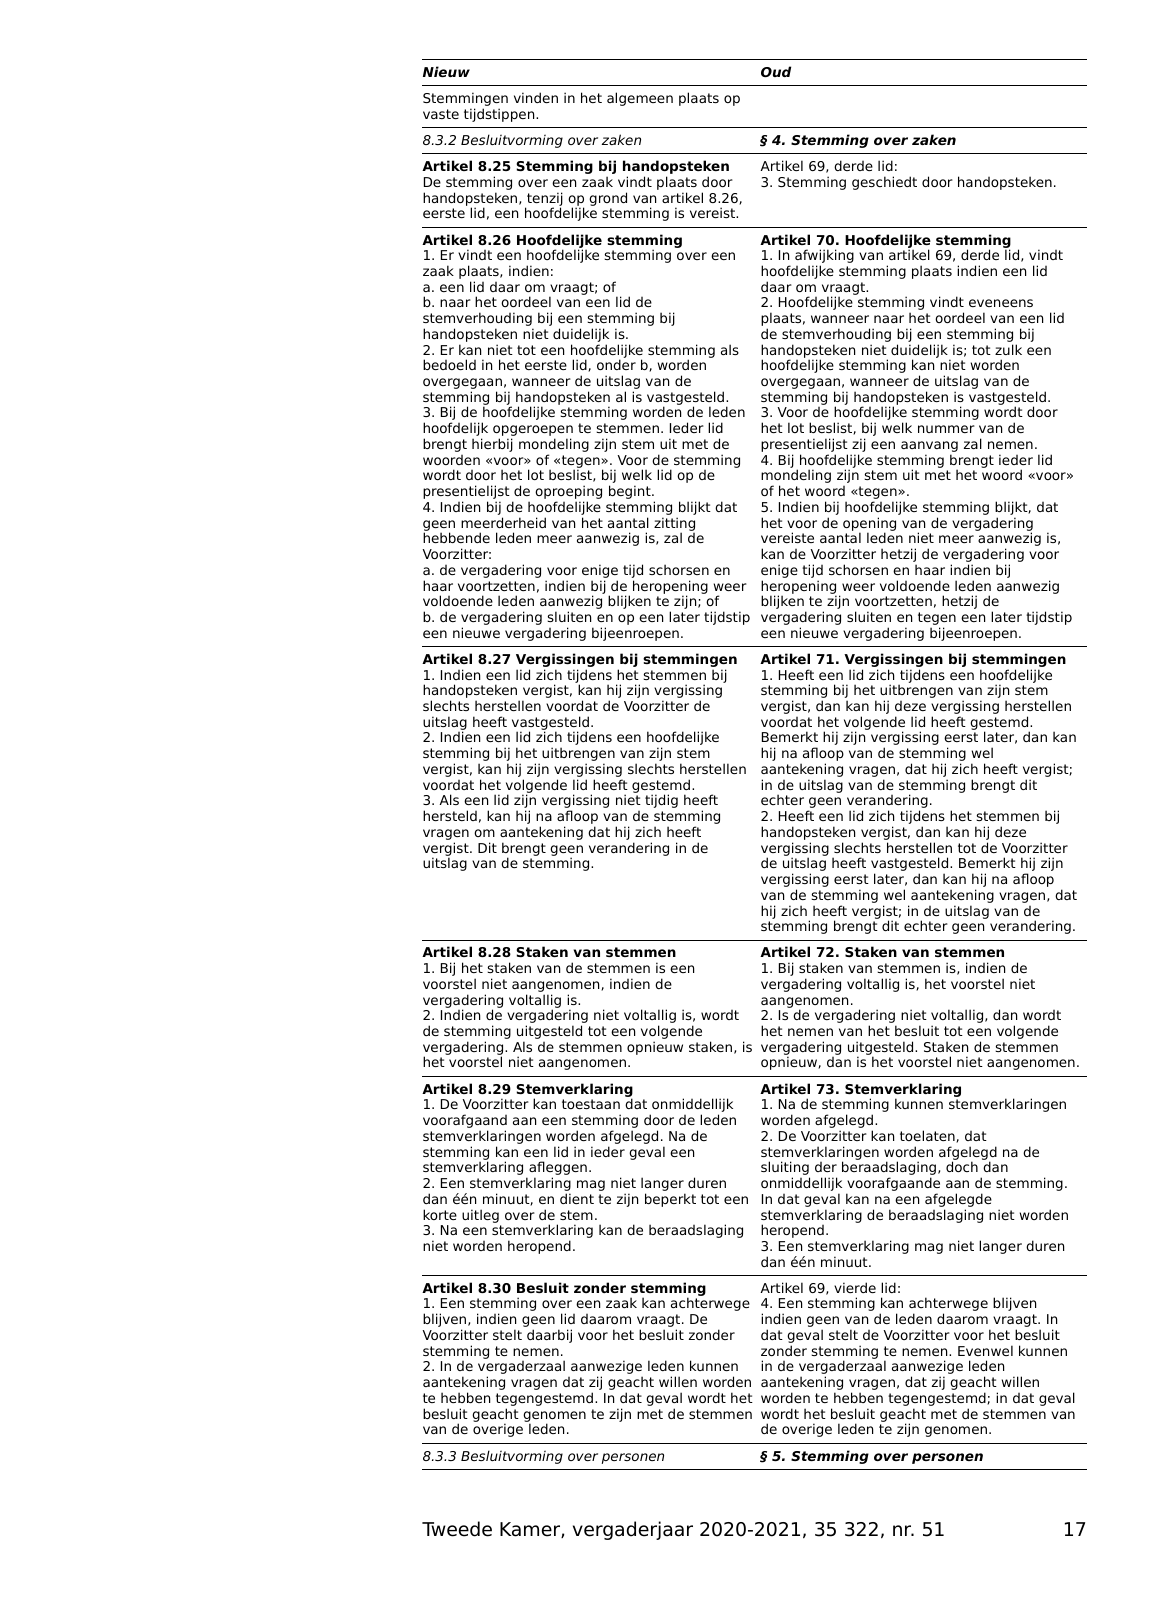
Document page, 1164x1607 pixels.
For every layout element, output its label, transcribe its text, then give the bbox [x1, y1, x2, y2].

table_cell 8.3.3 Besluitvorming over personen [422, 1444, 754, 1469]
table_cell Artikel 8.29 Stemverklaring 1. De Voorzitter kan toestaan dat onmiddellijk voorafgaand aan een stemming door de leden stemverklaringen worden afgelegd. Na de stemming kan een lid in ieder geval een stemverklaring afleggen. 2. Een stemverklaring mag niet langer duren dan één minuut, en dient te zijn beperkt tot een korte uitleg over de stem. 3. Na een stemverklaring kan de beraadslaging niet worden heropend. [422, 1077, 754, 1275]
table_cell Artikel 69, derde lid: 3. Stemming geschiedt door handopsteken. [754, 154, 1087, 227]
table_header Nieuw [422, 60, 754, 85]
table_cell Artikel 70. Hoofdelijke stemming 1. In afwijking van artikel 69, derde lid, vindt hoofdelijke stemming plaats indien een lid daar om vraagt. 2. Hoofdelijke stemming vindt eveneens plaats, wanneer naar het oordeel van een lid de stemverhouding bij een stemming bij handopsteken niet duidelijk is; tot zulk een hoofdelijke stemming kan niet worden overgegaan, wanneer de uitslag van de stemming bij handopsteken is vastgesteld. 3. Voor de hoofdelijke stemming wordt door het lot beslist, bij welk nummer van de presentielijst zij een aanvang zal nemen. 4. Bij hoofdelijke stemming brengt ieder lid mondeling zijn stem uit met het woord «voor» of het woord «tegen». 5. Indien bij hoofdelijke stemming blijkt, dat het voor de opening van de vergadering vereiste aantal leden niet meer aanwezig is, kan de Voorzitter hetzij de vergadering voor enige tijd schorsen en haar indien bij heropening weer voldoende leden aanwezig blijken te zijn voortzetten, hetzij de vergadering sluiten en tegen een later tijdstip een nieuwe vergadering bijeenroepen. [754, 228, 1087, 646]
table_cell § 4. Stemming over zaken [754, 128, 1087, 153]
table_cell Artikel 8.25 Stemming bij handopsteken De stemming over een zaak vindt plaats door handopsteken, tenzij op grond van artikel 8.26, eerste lid, een hoofdelijke stemming is vereist. [422, 154, 754, 227]
table_cell [754, 86, 1087, 127]
table_header Oud [754, 60, 1087, 85]
table_cell Artikel 8.30 Besluit zonder stemming 1. Een stemming over een zaak kan achterwege blijven, indien geen lid daarom vraagt. De Voorzitter stelt daarbij voor het besluit zonder stemming te nemen. 2. In de vergaderzaal aanwezige leden kunnen aantekening vragen dat zij geacht willen worden te hebben tegengestemd. In dat geval wordt het besluit geacht genomen te zijn met de stemmen van de overige leden. [422, 1276, 754, 1443]
table_cell Artikel 8.26 Hoofdelijke stemming 1. Er vindt een hoofdelijke stemming over een zaak plaats, indien: a. een lid daar om vraagt; of b. naar het oordeel van een lid de stemverhouding bij een stemming bij handopsteken niet duidelijk is. 2. Er kan niet tot een hoofdelijke stemming als bedoeld in het eerste lid, onder b, worden overgegaan, wanneer de uitslag van de stemming bij handopsteken al is vastgesteld. 3. Bij de hoofdelijke stemming worden de leden hoofdelijk opgeroepen te stemmen. Ieder lid brengt hierbij mondeling zijn stem uit met de woorden «voor» of «tegen». Voor de stemming wordt door het lot beslist, bij welk lid op de presentielijst de oproeping begint. 4. Indien bij de hoofdelijke stemming blijkt dat geen meerderheid van het aantal zitting hebbende leden meer aanwezig is, zal de Voorzitter: a. de vergadering voor enige tijd schorsen en haar voortzetten, indien bij de heropening weer voldoende leden aanwezig blijken te zijn; of b. de vergadering sluiten en op een later tijdstip een nieuwe vergadering bijeenroepen. [422, 228, 754, 646]
table_cell Artikel 73. Stemverklaring 1. Na de stemming kunnen stemverklaringen worden afgelegd. 2. De Voorzitter kan toelaten, dat stemverklaringen worden afgelegd na de sluiting der beraadslaging, doch dan onmiddellijk voorafgaande aan de stemming. In dat geval kan na een afgelegde stemverklaring de beraadslaging niet worden heropend. 3. Een stemverklaring mag niet langer duren dan één minuut. [754, 1077, 1087, 1275]
table_cell 8.3.2 Besluitvorming over zaken [422, 128, 754, 153]
table_cell Artikel 8.28 Staken van stemmen 1. Bij het staken van de stemmen is een voorstel niet aangenomen, indien de vergadering voltallig is. 2. Indien de vergadering niet voltallig is, wordt de stemming uitgesteld tot een volgende vergadering. Als de stemmen opnieuw staken, is het voorstel niet aangenomen. [422, 941, 754, 1076]
table_cell Artikel 72. Staken van stemmen 1. Bij staken van stemmen is, indien de vergadering voltallig is, het voorstel niet aangenomen. 2. Is de vergadering niet voltallig, dan wordt het nemen van het besluit tot een volgende vergadering uitgesteld. Staken de stemmen opnieuw, dan is het voorstel niet aangenomen. [754, 941, 1087, 1076]
table_cell Artikel 8.27 Vergissingen bij stemmingen 1. Indien een lid zich tijdens het stemmen bij handopsteken vergist, kan hij zijn vergissing slechts herstellen voordat de Voorzitter de uitslag heeft vastgesteld. 2. Indien een lid zich tijdens een hoofdelijke stemming bij het uitbrengen van zijn stem vergist, kan hij zijn vergissing slechts herstellen voordat het volgende lid heeft gestemd. 3. Als een lid zijn vergissing niet tijdig heeft hersteld, kan hij na afloop van de stemming vragen om aantekening dat hij zich heeft vergist. Dit brengt geen verandering in de uitslag van de stemming. [422, 647, 754, 939]
table_cell Artikel 69, vierde lid: 4. Een stemming kan achterwege blijven indien geen van de leden daarom vraagt. In dat geval stelt de Voorzitter voor het besluit zonder stemming te nemen. Evenwel kunnen in de vergaderzaal aanwezige leden aantekening vragen, dat zij geacht willen worden te hebben tegengestemd; in dat geval wordt het besluit geacht met de stemmen van de overige leden te zijn genomen. [754, 1276, 1087, 1443]
table_cell Artikel 71. Vergissingen bij stemmingen 1. Heeft een lid zich tijdens een hoofdelijke stemming bij het uitbrengen van zijn stem vergist, dan kan hij deze vergissing herstellen voordat het volgende lid heeft gestemd. Bemerkt hij zijn vergissing eerst later, dan kan hij na afloop van de stemming wel aantekening vragen, dat hij zich heeft vergist; in de uitslag van de stemming brengt dit echter geen verandering. 2. Heeft een lid zich tijdens het stemmen bij handopsteken vergist, dan kan hij deze vergissing slechts herstellen tot de Voorzitter de uitslag heeft vastgesteld. Bemerkt hij zijn vergissing eerst later, dan kan hij na afloop van de stemming wel aantekening vragen, dat hij zich heeft vergist; in de uitslag van de stemming brengt dit echter geen verandering. [754, 647, 1087, 939]
table_cell Stemmingen vinden in het algemeen plaats op vaste tijdstippen. [422, 86, 754, 127]
table_cell § 5. Stemming over personen [754, 1444, 1087, 1469]
